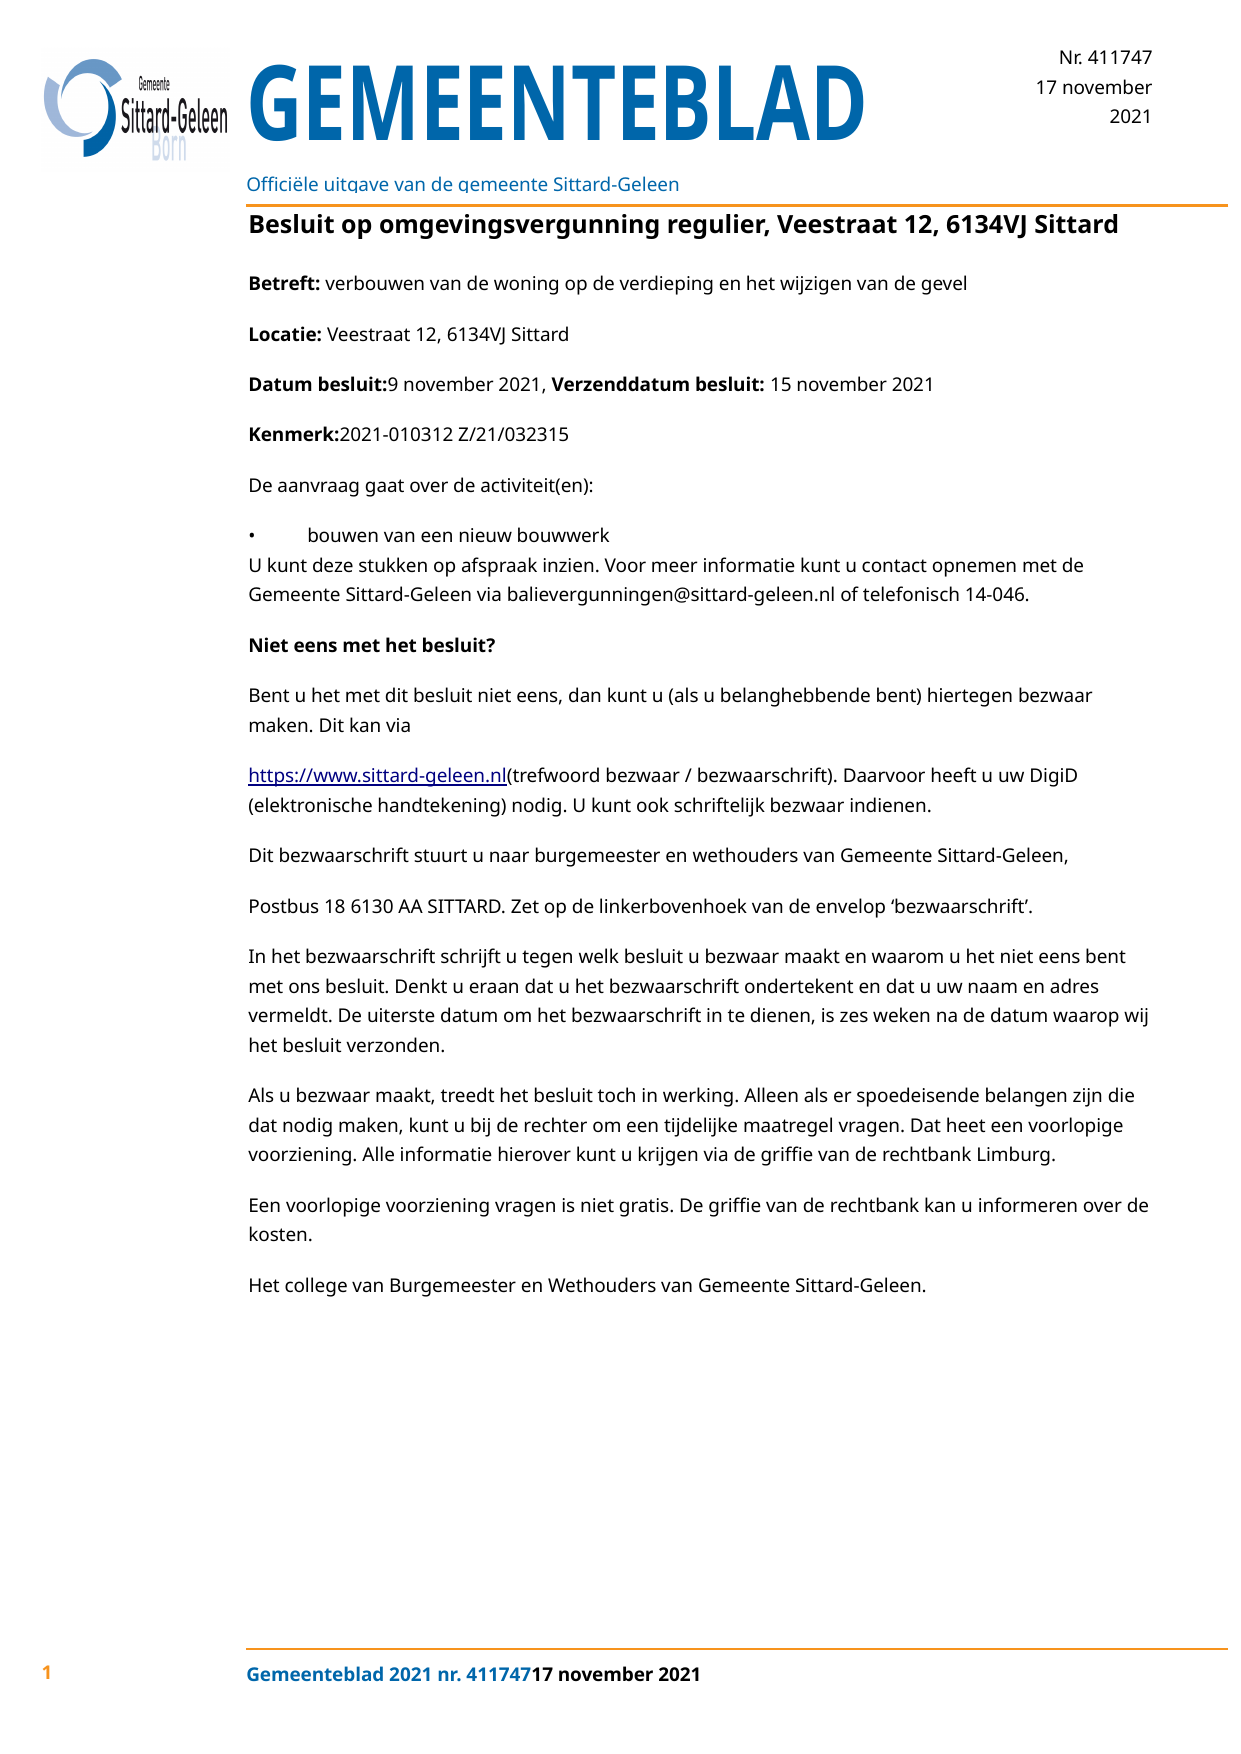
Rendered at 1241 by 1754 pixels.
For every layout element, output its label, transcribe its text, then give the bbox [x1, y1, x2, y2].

text De aanvraag gaat over de activiteit(en): [248, 472, 1152, 498]
picture [41, 47, 231, 172]
text Betreft: verbouwen van de woning op de verdieping en het wijzigen van de gevel [248, 270, 1152, 296]
text Kenmerk:2021-010312 Z/21/032315 [248, 422, 1152, 447]
text Bent u het met dit besluit niet eens, dan kunt u (als u belanghebbende bent) hiertegen bezwaar maken. Dit kan via [248, 682, 1152, 738]
text Dit bezwaarschrift stuurt u naar burgemeester en wethouders van Gemeente Sittard-Geleen, [248, 842, 1152, 868]
text Niet eens met het besluit? [248, 632, 1152, 658]
text In het bezwaarschrift schrijft u tegen welk besluit u bezwaar maakt en waarom u het niet eens bent met ons besluit. Denkt u eraan dat u het bezwaarschrift ondertekent en dat u uw naam en adres vermeldt. De uiterste datum om het bezwaarschrift in te dienen, is zes weken na de datum waarop wij het besluit verzonden. [248, 943, 1152, 1058]
text Een voorlopige voorziening vragen is niet gratis. De griffie van de rechtbank kan u informeren over de kosten. [248, 1192, 1152, 1247]
text Postbus 18 6130 AA SITTARD. Zet op de linkerbovenhoek van de envelop ‘bezwaarschrift’. [248, 893, 1152, 918]
text Datum besluit:9 november 2021, Verzenddatum besluit: 15 november 2021 [248, 371, 1152, 397]
text Locatie: Veestraat 12, 6134VJ Sittard [248, 321, 1152, 346]
text https://www.sittard-geleen.nl(trefwoord bezwaar / bezwaarschrift). Daarvoor heeft u uw DigiD (elektronische handtekening) nodig. U kunt ook schriftelijk bezwaar indienen. [248, 762, 1152, 818]
list bouwen van een nieuw bouwwerk [248, 522, 1152, 548]
text U kunt deze stukken op afspraak inzien. Voor meer informatie kunt u contact opnemen met de Gemeente Sittard-Geleen via balievergunningen@sittard-geleen.nl of telefonisch 14-046. [248, 552, 1152, 607]
text Het college van Burgemeester en Wethouders van Gemeente Sittard-Geleen. [248, 1272, 1152, 1298]
text Als u bezwaar maakt, treedt het besluit toch in werking. Alleen als er spoedeisende belangen zijn die dat nodig maken, kunt u bij de rechter om een tijdelijke maatregel vragen. Dat heet een voorlopige voorziening. Alle informatie hierover kunt u krijgen via de griffie van de rechtbank Limburg. [248, 1082, 1152, 1167]
text Besluit op omgevingsvergunning regulier, Veestraat 12, 6134VJ Sittard [248, 207, 1152, 241]
